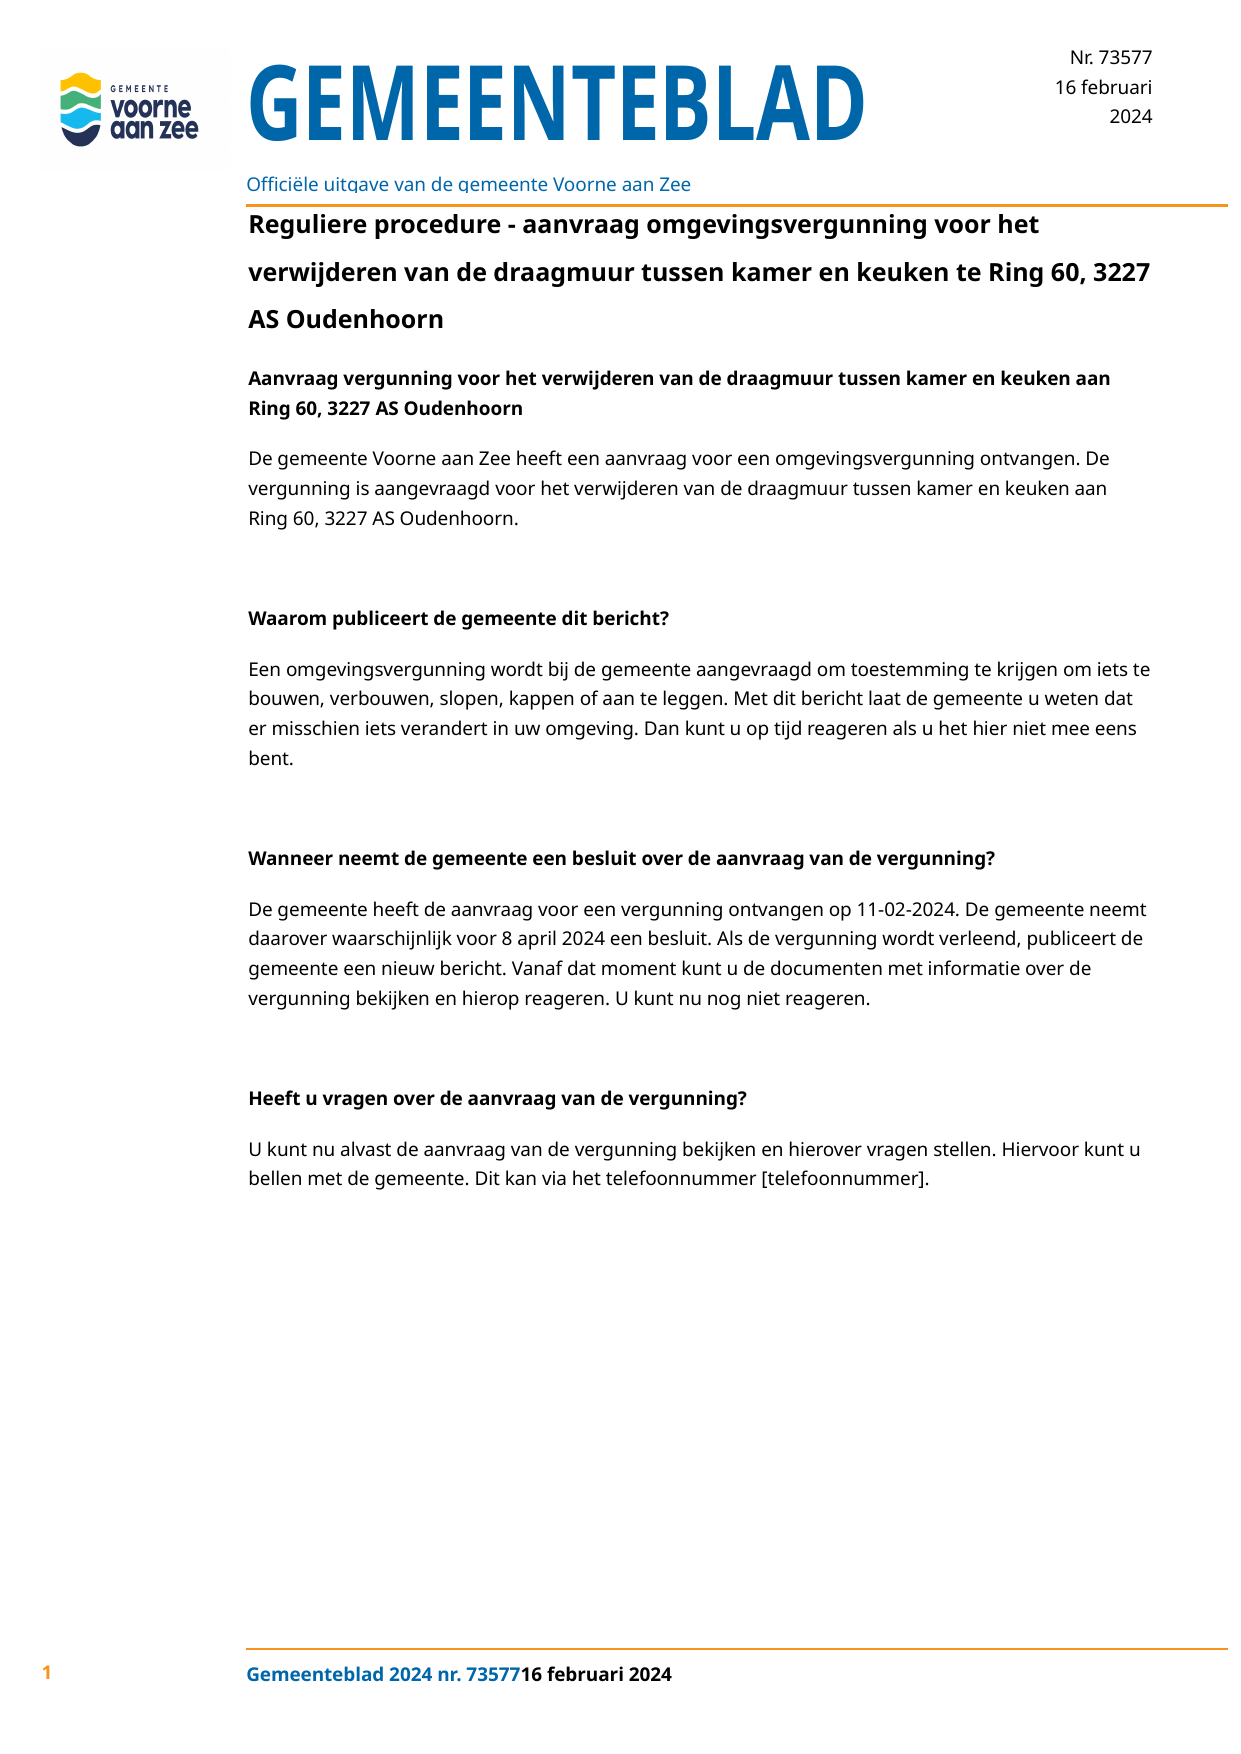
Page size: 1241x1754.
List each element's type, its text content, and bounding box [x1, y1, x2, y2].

text De gemeente heeft de aanvraag voor een vergunning ontvangen op 11-02-2024. De gemeente neemt daarover waarschijnlijk voor 8 april 2024 een besluit. Als de vergunning wordt verleend, publiceert de gemeente een nieuw bericht. Vanaf dat moment kunt u de documenten met informatie over de vergunning bekijken en hierop reageren. U kunt nu nog niet reageren. [248, 896, 1152, 1010]
text Waarom publiceert de gemeente dit bericht? [248, 606, 1152, 631]
text U kunt nu alvast de aanvraag van de vergunning bekijken en hierover vragen stellen. Hiervoor kunt u bellen met de gemeente. Dit kan via het telefoonnummer [telefoonnummer]. [248, 1136, 1152, 1191]
text Aanvraag vergunning voor het verwijderen van de draagmuur tussen kamer en keuken aan Ring 60, 3227 AS Oudenhoorn [248, 366, 1152, 421]
text De gemeente Voorne aan Zee heeft een aanvraag voor een omgevingsvergunning ontvangen. De vergunning is aangevraagd voor het verwijderen van de draagmuur tussen kamer en keuken aan Ring 60, 3227 AS Oudenhoorn. [248, 446, 1152, 530]
text Heeft u vragen over de aanvraag van de vergunning? [248, 1086, 1152, 1111]
picture [41, 47, 231, 172]
text Reguliere procedure - aanvraag omgevingsvergunning voor het verwijderen van de draagmuur tussen kamer en keuken te Ring 60, 3227 AS Oudenhoorn [248, 207, 1152, 336]
text Een omgevingsvergunning wordt bij de gemeente aangevraagd om toestemming te krijgen om iets te bouwen, verbouwen, slopen, kappen of aan te leggen. Met dit bericht laat de gemeente u weten dat er misschien iets verandert in uw omgeving. Dan kunt u op tijd reageren als u het hier niet mee eens bent. [248, 656, 1152, 770]
text Wanneer neemt de gemeente een besluit over de aanvraag van de vergunning? [248, 846, 1152, 871]
